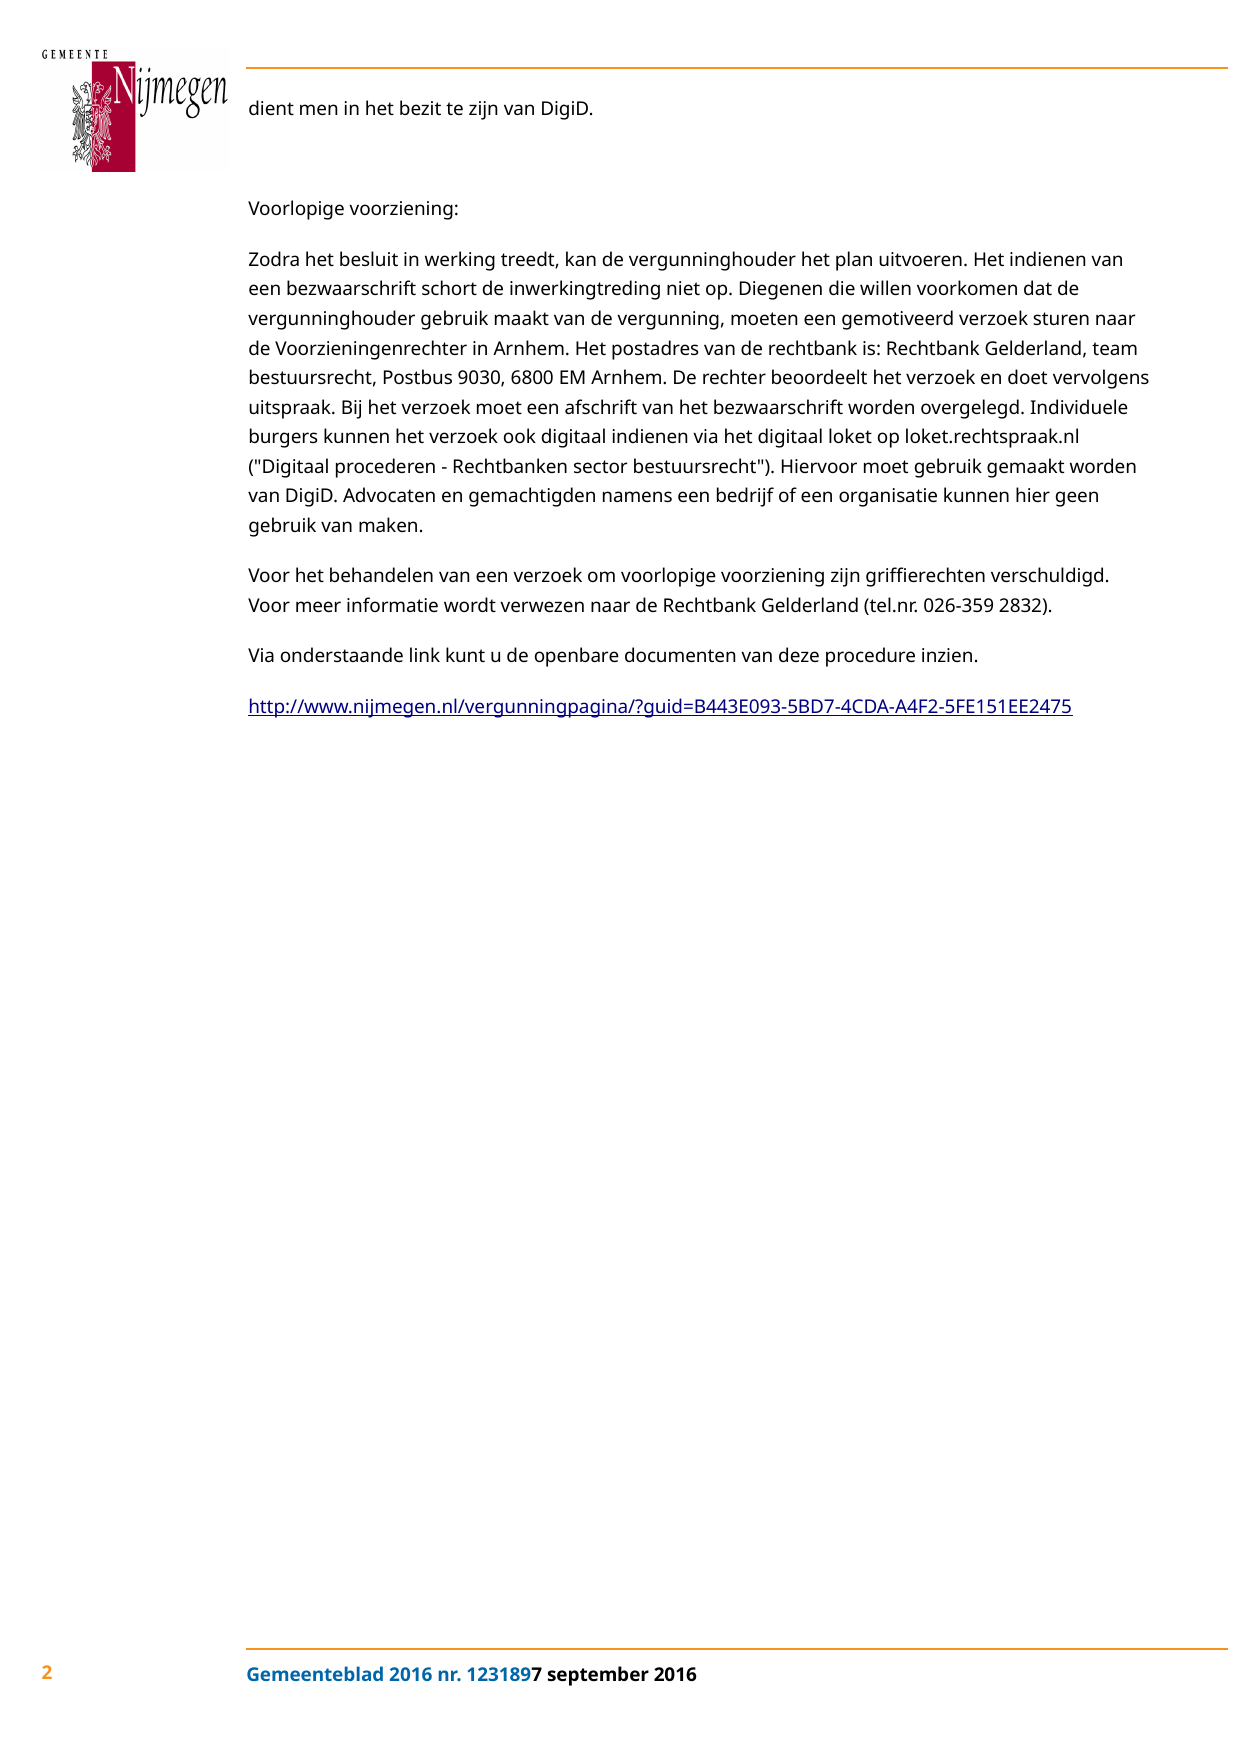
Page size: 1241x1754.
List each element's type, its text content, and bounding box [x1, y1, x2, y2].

text Voorlopige voorziening: [248, 196, 1152, 221]
text Voor het behandelen van een verzoek om voorlopige voorziening zijn griffierechten verschuldigd. Voor meer informatie wordt verwezen naar de Rechtbank Gelderland (tel.nr. 026-359 2832). [248, 563, 1152, 618]
picture [41, 47, 231, 172]
text Zodra het besluit in werking treedt, kan de vergunninghouder het plan uitvoeren. Het indienen van een bezwaarschrift schort de inwerkingtreding niet op. Diegenen die willen voorkomen dat de vergunninghouder gebruik maakt van de vergunning, moeten een gemotiveerd verzoek sturen naar de Voorzieningenrechter in Arnhem. Het postadres van de rechtbank is: Rechtbank Gelderland, team bestuursrecht, Postbus 9030, 6800 EM Arnhem. De rechter beoordeelt het verzoek en doet vervolgens uitspraak. Bij het verzoek moet een afschrift van het bezwaarschrift worden overgelegd. Individuele burgers kunnen het verzoek ook digitaal indienen via het digitaal loket op loket.rechtspraak.nl ("Digitaal procederen - Rechtbanken sector bestuursrecht"). Hiervoor moet gebruik gemaakt worden van DigiD. Advocaten en gemachtigden namens een bedrijf of een organisatie kunnen hier geen gebruik van maken. [248, 246, 1152, 538]
text dient men in het bezit te zijn van DigiD. [248, 95, 1152, 121]
text Via onderstaande link kunt u de openbare documenten van deze procedure inzien. [248, 643, 1152, 668]
text http://www.nijmegen.nl/vergunningpagina/?guid=B443E093-5BD7-4CDA-A4F2-5FE151EE2475 [248, 693, 1152, 719]
